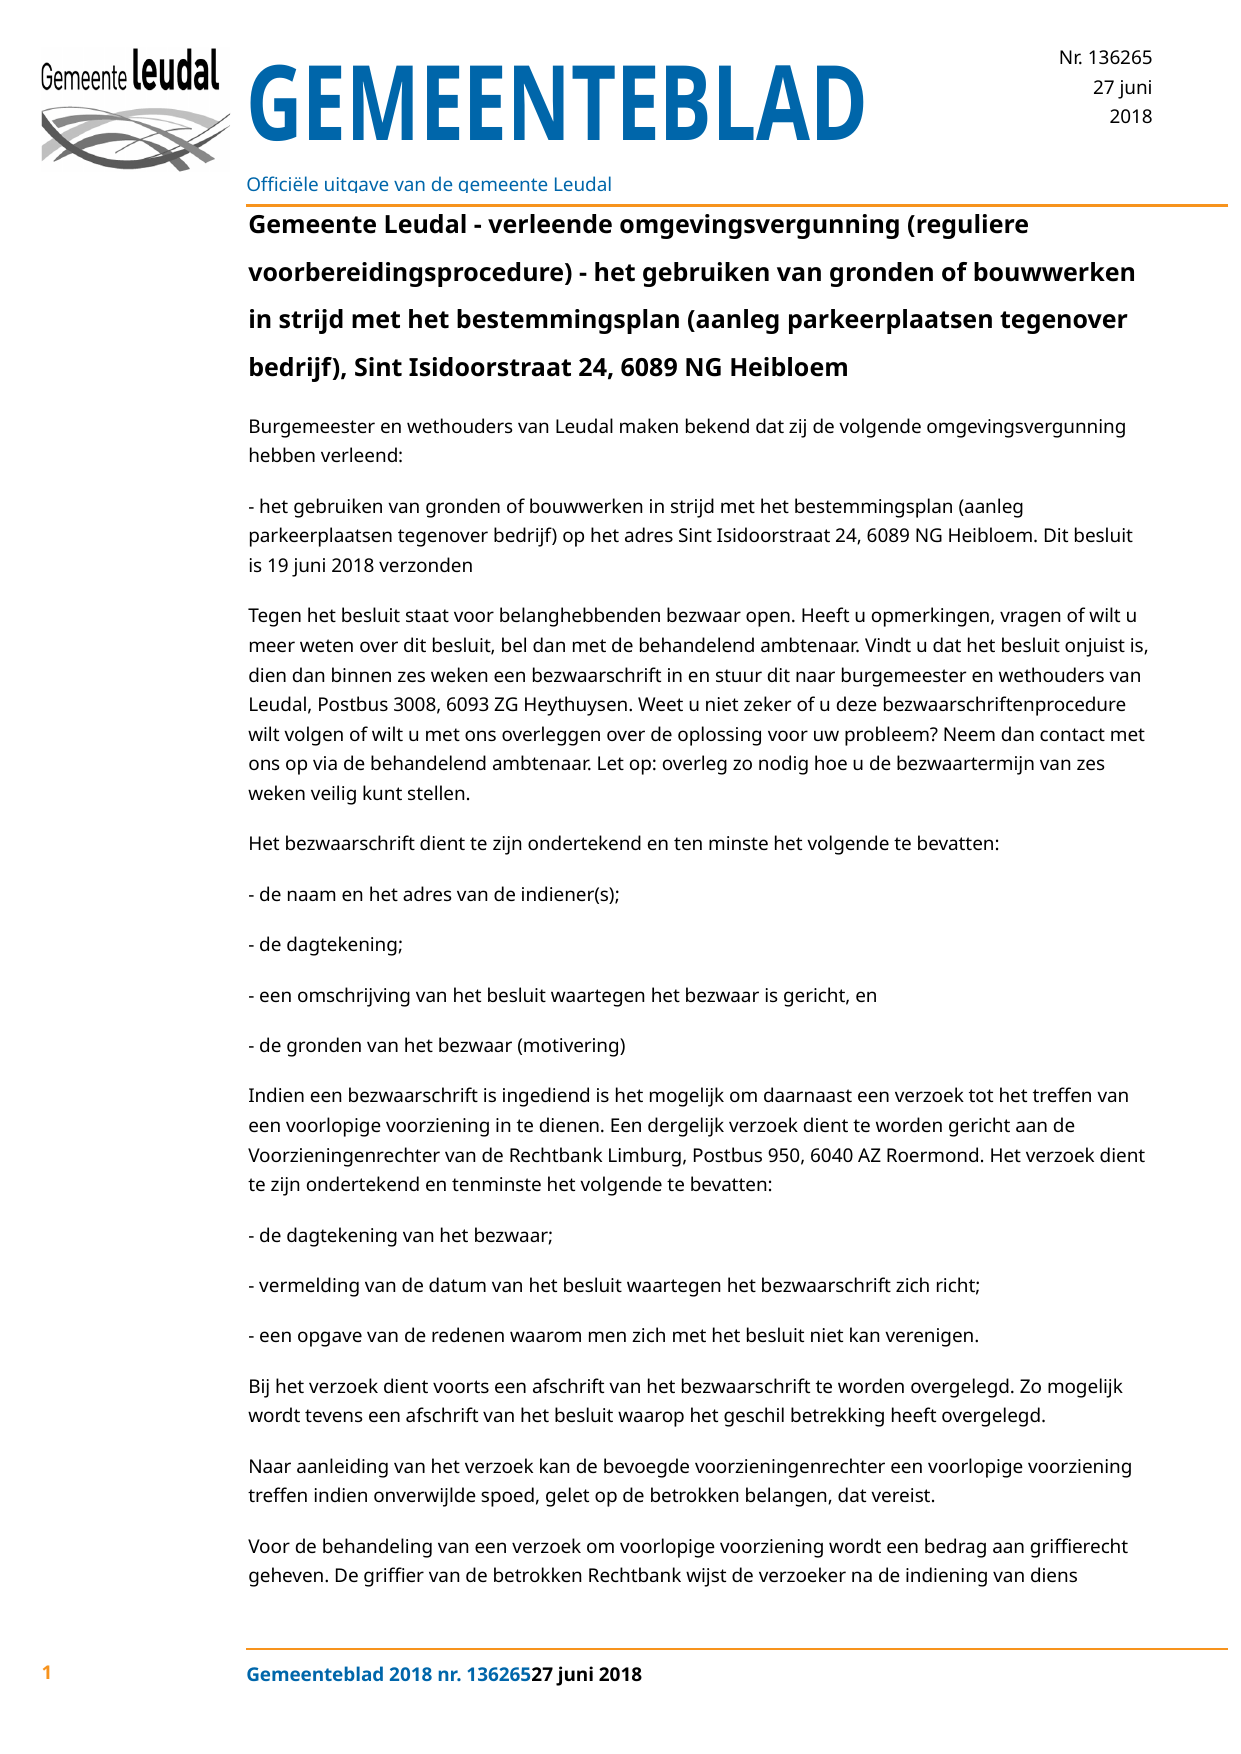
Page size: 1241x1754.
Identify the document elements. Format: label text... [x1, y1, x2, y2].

text - de gronden van het bezwaar (motivering) [248, 1032, 1152, 1058]
text Indien een bezwaarschrift is ingediend is het mogelijk om daarnaast een verzoek tot het treffen van een voorlopige voorziening in te dienen. Een dergelijk verzoek dient te worden gericht aan de Voorzieningenrechter van de Rechtbank Limburg, Postbus 950, 6040 AZ Roermond. Het verzoek dient te zijn ondertekend en tenminste het volgende te bevatten: [248, 1083, 1152, 1197]
text - de dagtekening van het bezwaar; [248, 1222, 1152, 1248]
text Tegen het besluit staat voor belanghebbenden bezwaar open. Heeft u opmerkingen, vragen of wilt u meer weten over dit besluit, bel dan met de behandelend ambtenaar. Vindt u dat het besluit onjuist is, dien dan binnen zes weken een bezwaarschrift in en stuur dit naar burgemeester en wethouders van Leudal, Postbus 3008, 6093 ZG Heythuysen. Weet u niet zeker of u deze bezwaarschriftenprocedure wilt volgen of wilt u met ons overleggen over de oplossing voor uw probleem? Neem dan contact met ons op via de behandelend ambtenaar. Let op: overleg zo nodig hoe u de bezwaartermijn van zes weken veilig kunt stellen. [248, 603, 1152, 806]
text Naar aanleiding van het verzoek kan de bevoegde voorzieningenrechter een voorlopige voorziening treffen indien onverwijlde spoed, gelet op de betrokken belangen, dat vereist. [248, 1453, 1152, 1508]
text - het gebruiken van gronden of bouwwerken in strijd met het bestemmingsplan (aanleg parkeerplaatsen tegenover bedrijf) op het adres Sint Isidoorstraat 24, 6089 NG Heibloem. Dit besluit is 19 juni 2018 verzonden [248, 493, 1152, 578]
picture [41, 47, 231, 172]
text - een omschrijving van het besluit waartegen het bezwaar is gericht, en [248, 982, 1152, 1008]
text - een opgave van de redenen waarom men zich met het besluit niet kan verenigen. [248, 1323, 1152, 1348]
text - de naam en het adres van de indiener(s); [248, 881, 1152, 907]
text - de dagtekening; [248, 931, 1152, 957]
text Gemeente Leudal - verleende omgevingsvergunning (reguliere voorbereidingsprocedure) - het gebruiken van gronden of bouwwerken in strijd met het bestemmingsplan (aanleg parkeerplaatsen tegenover bedrijf), Sint Isidoorstraat 24, 6089 NG Heibloem [248, 207, 1152, 384]
text Voor de behandeling van een verzoek om voorlopige voorziening wordt een bedrag aan griffierecht geheven. De griffier van de betrokken Rechtbank wijst de verzoeker na de indiening van diens [248, 1533, 1152, 1588]
text - vermelding van de datum van het besluit waartegen het bezwaarschrift zich richt; [248, 1272, 1152, 1298]
text Het bezwaarschrift dient te zijn ondertekend en ten minste het volgende te bevatten: [248, 831, 1152, 856]
text Bij het verzoek dient voorts een afschrift van het bezwaarschrift te worden overgelegd. Zo mogelijk wordt tevens een afschrift van het besluit waarop het geschil betrekking heeft overgelegd. [248, 1373, 1152, 1428]
text Burgemeester en wethouders van Leudal maken bekend dat zij de volgende omgevingsvergunning hebben verleend: [248, 413, 1152, 468]
